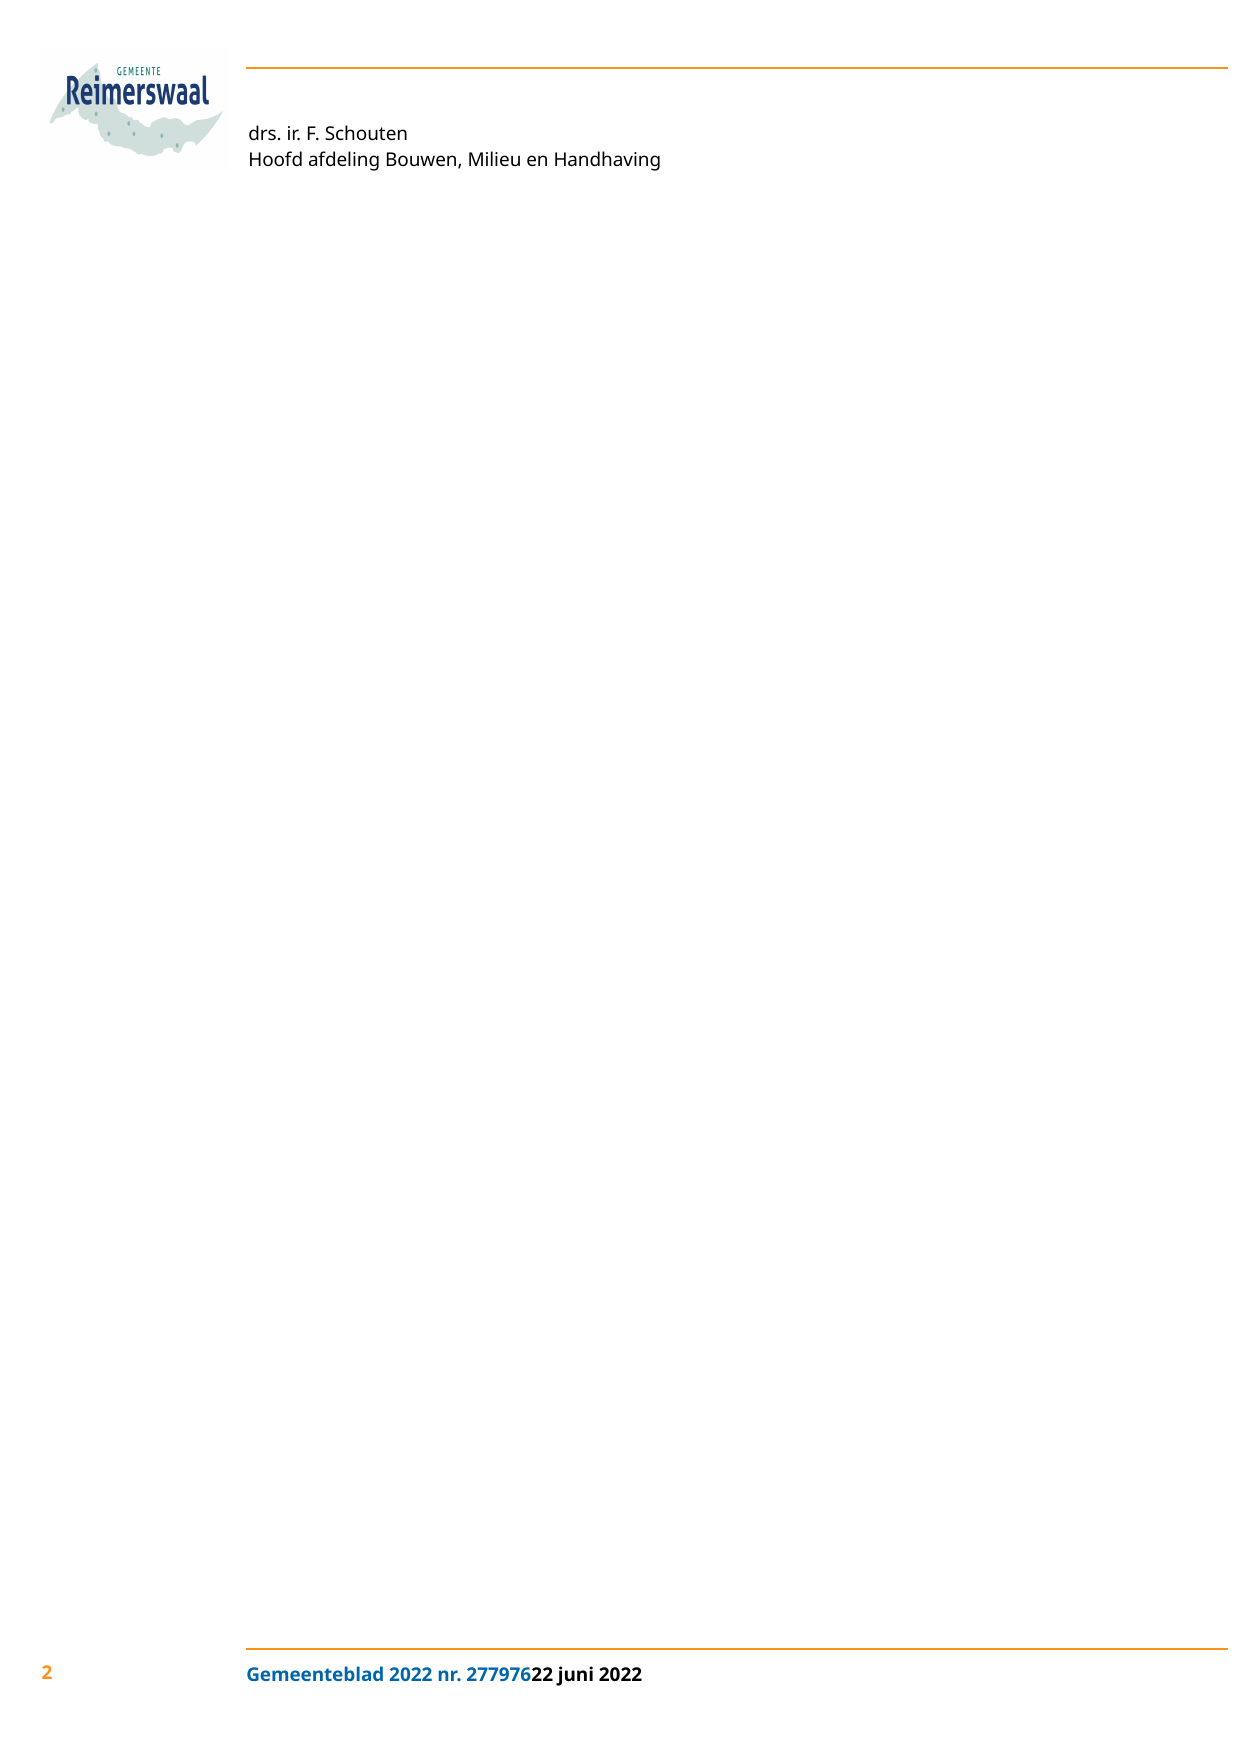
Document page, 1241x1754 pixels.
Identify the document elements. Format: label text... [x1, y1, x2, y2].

text Hoofd afdeling Bouwen, Milieu en Handhaving [248, 146, 1152, 172]
picture [41, 47, 231, 172]
text drs. ir. F. Schouten [248, 121, 1152, 146]
